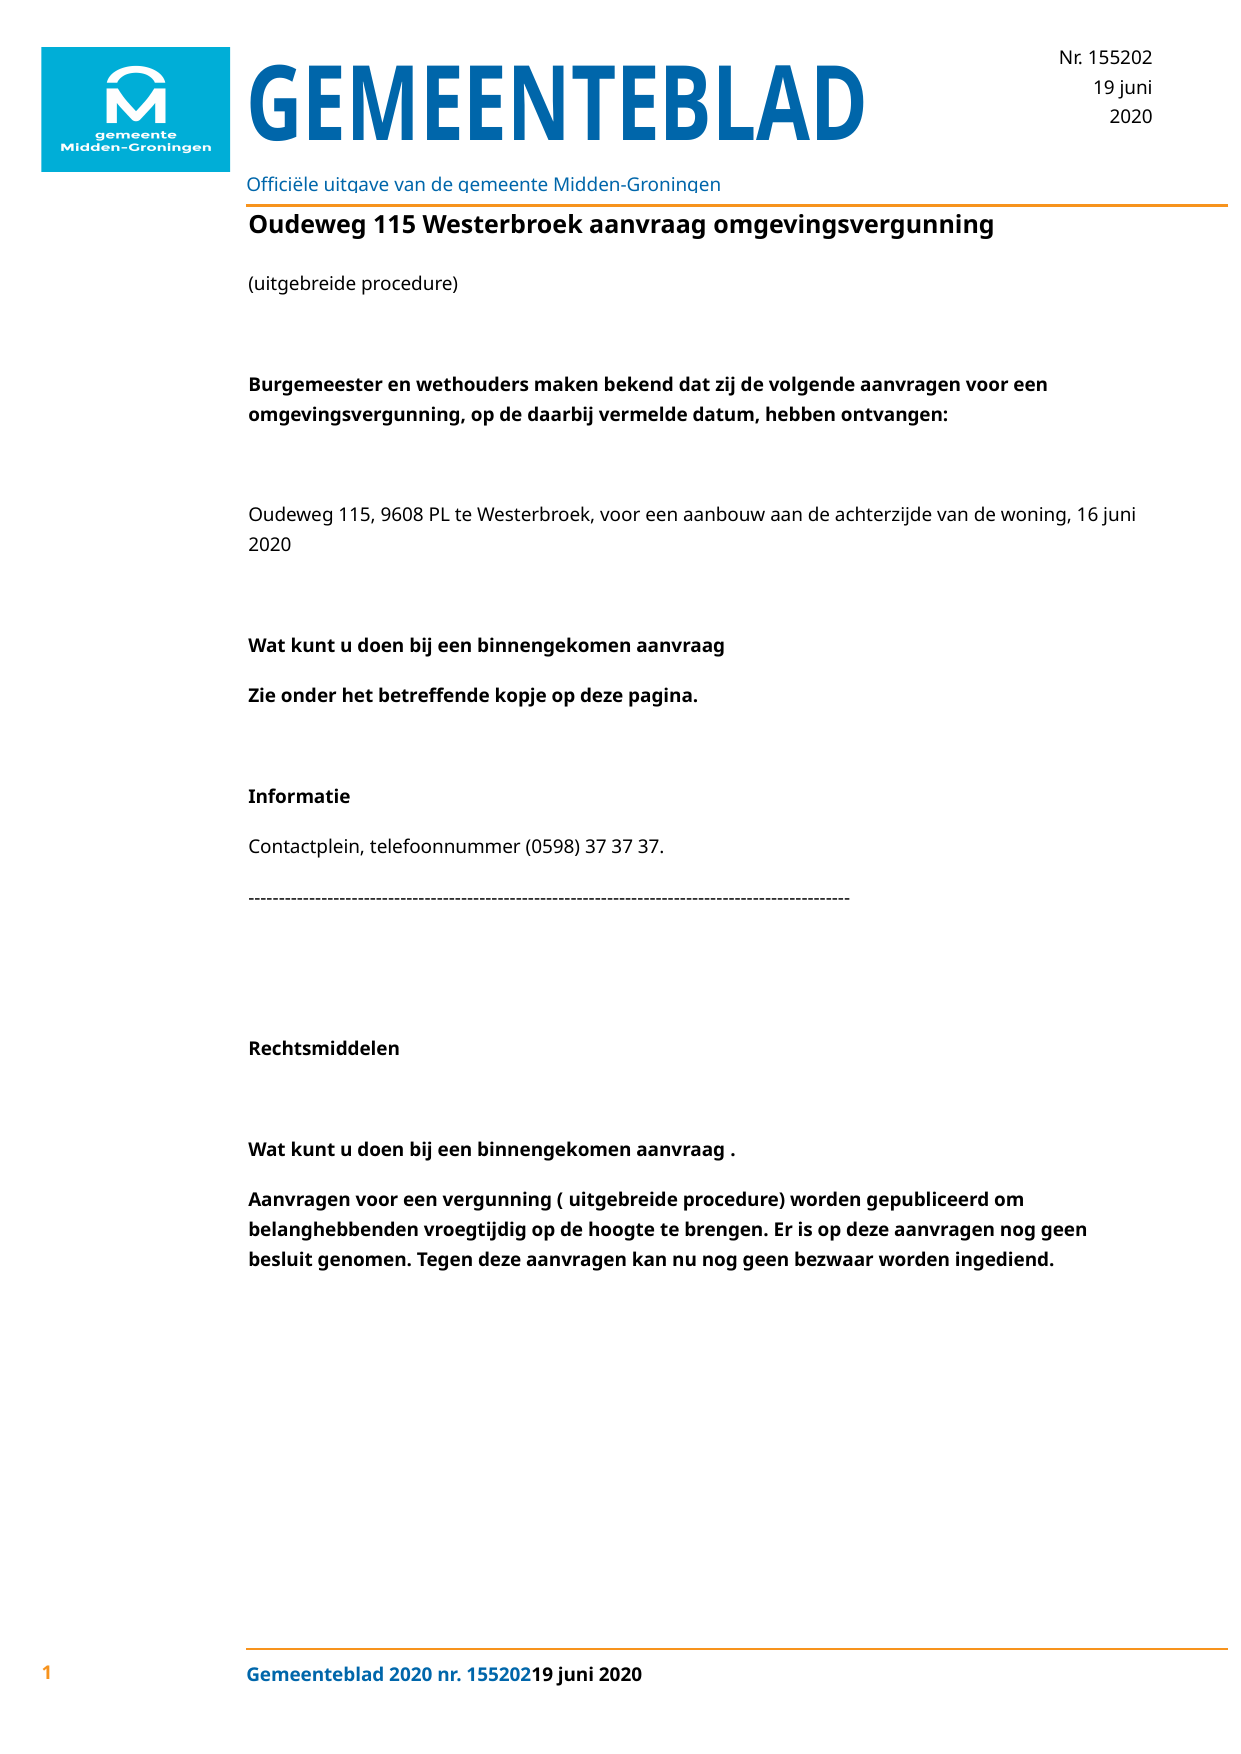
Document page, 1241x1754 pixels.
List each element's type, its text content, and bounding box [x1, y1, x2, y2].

text Oudeweg 115, 9608 PL te Westerbroek, voor een aanbouw aan de achterzijde van de woning, 16 juni 2020 [248, 502, 1152, 557]
picture [108, 66, 164, 82]
text Zie onder het betreffende kopje op deze pagina. [248, 682, 1152, 708]
text Burgemeester en wethouders maken bekend dat zij de volgende aanvragen voor een omgevingsvergunning, op de daarbij vermelde datum, hebben ontvangen: [248, 371, 1152, 426]
text Aanvragen voor een vergunning ( uitgebreide procedure) worden gepubliceerd om belanghebbenden vroegtijdig op de hoogte te brengen. Er is op deze aanvragen nog geen besluit genomen. Tegen deze aanvragen kan nu nog geen bezwaar worden ingediend. [248, 1187, 1152, 1271]
picture [107, 89, 165, 122]
text --------------------------------------------------------------------------------------------------- [248, 884, 1152, 910]
text Rechtsmiddelen [248, 1035, 1152, 1061]
text (uitgebreide procedure) [248, 270, 1152, 296]
text Wat kunt u doen bij een binnengekomen aanvraag [248, 632, 1152, 658]
text Wat kunt u doen bij een binnengekomen aanvraag . [248, 1136, 1152, 1162]
picture [184, 146, 190, 153]
text Informatie [248, 783, 1152, 809]
text Oudeweg 115 Westerbroek aanvraag omgevingsvergunning [248, 207, 1152, 241]
text Contactplein, telefoonnummer (0598) 37 37 37. [248, 834, 1152, 859]
